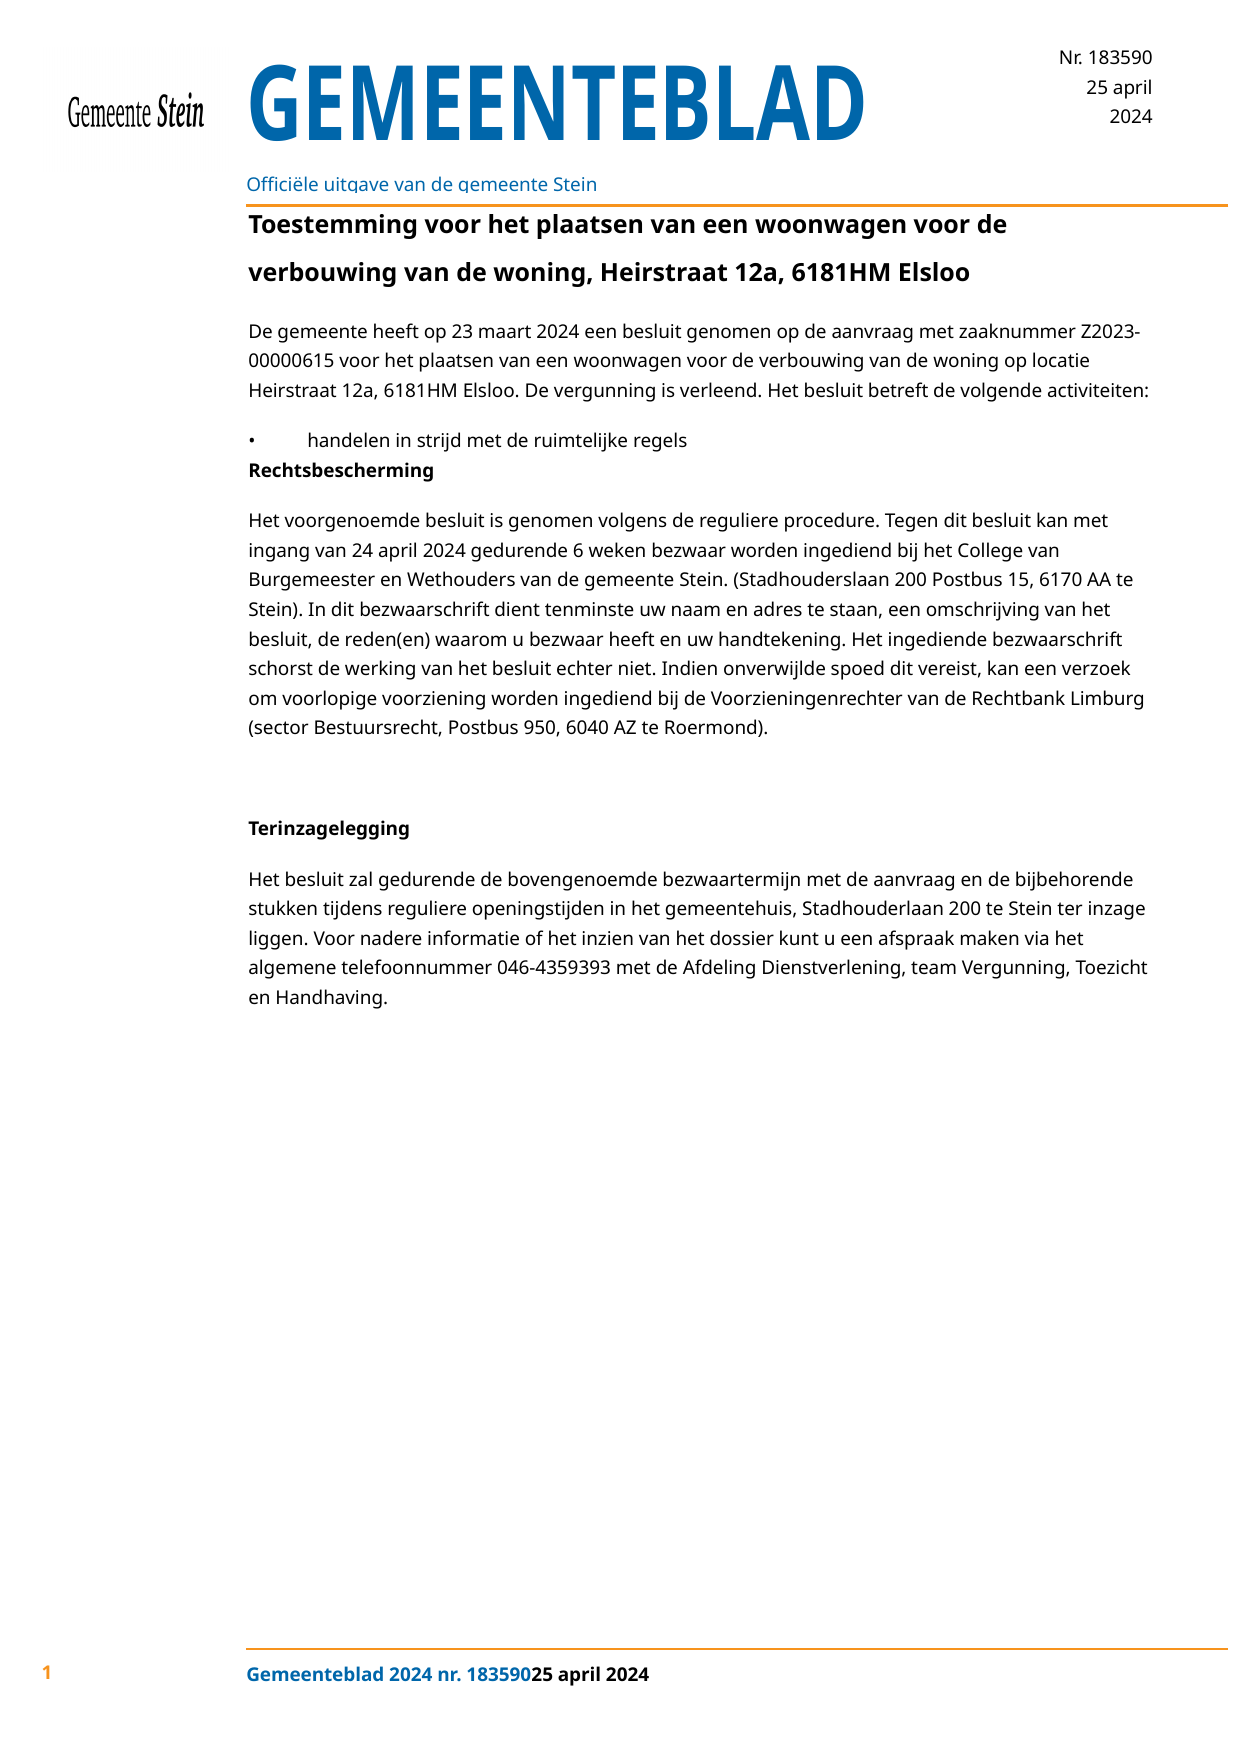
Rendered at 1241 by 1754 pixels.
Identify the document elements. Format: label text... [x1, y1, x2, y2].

text Het besluit zal gedurende de bovengenoemde bezwaartermijn met de aanvraag en de bijbehorende stukken tijdens reguliere openingstijden in het gemeentehuis, Stadhouderlaan 200 te Stein ter inzage liggen. Voor nadere informatie of het inzien van het dossier kunt u een afspraak maken via het algemene telefoonnummer 046-4359393 met de Afdeling Dienstverlening, team Vergunning, Toezicht en Handhaving. [248, 866, 1152, 1010]
text De gemeente heeft op 23 maart 2024 een besluit genomen op de aanvraag met zaaknummer Z2023-00000615 voor het plaatsen van een woonwagen voor de verbouwing van de woning op locatie Heirstraat 12a, 6181HM Elsloo. De vergunning is verleend. Het besluit betreft de volgende activiteiten: [248, 318, 1152, 403]
text Rechtsbescherming [248, 457, 1152, 483]
text Toestemming voor het plaatsen van een woonwagen voor de verbouwing van de woning, Heirstraat 12a, 6181HM Elsloo [248, 207, 1152, 288]
list handelen in strijd met de ruimtelijke regels [248, 427, 1152, 453]
picture [41, 47, 231, 172]
text Terinzagelegging [248, 815, 1152, 841]
text Het voorgenoemde besluit is genomen volgens de reguliere procedure. Tegen dit besluit kan met ingang van 24 april 2024 gedurende 6 weken bezwaar worden ingediend bij het College van Burgemeester en Wethouders van de gemeente Stein. (Stadhouderslaan 200 Postbus 15, 6170 AA te Stein). In dit bezwaarschrift dient tenminste uw naam en adres te staan, een omschrijving van het besluit, de reden(en) waarom u bezwaar heeft en uw handtekening. Het ingediende bezwaarschrift schorst de werking van het besluit echter niet. Indien onverwijlde spoed dit vereist, kan een verzoek om voorlopige voorziening worden ingediend bij de Voorzieningenrechter van de Rechtbank Limburg (sector Bestuursrecht, Postbus 950, 6040 AZ te Roermond). [248, 507, 1152, 740]
